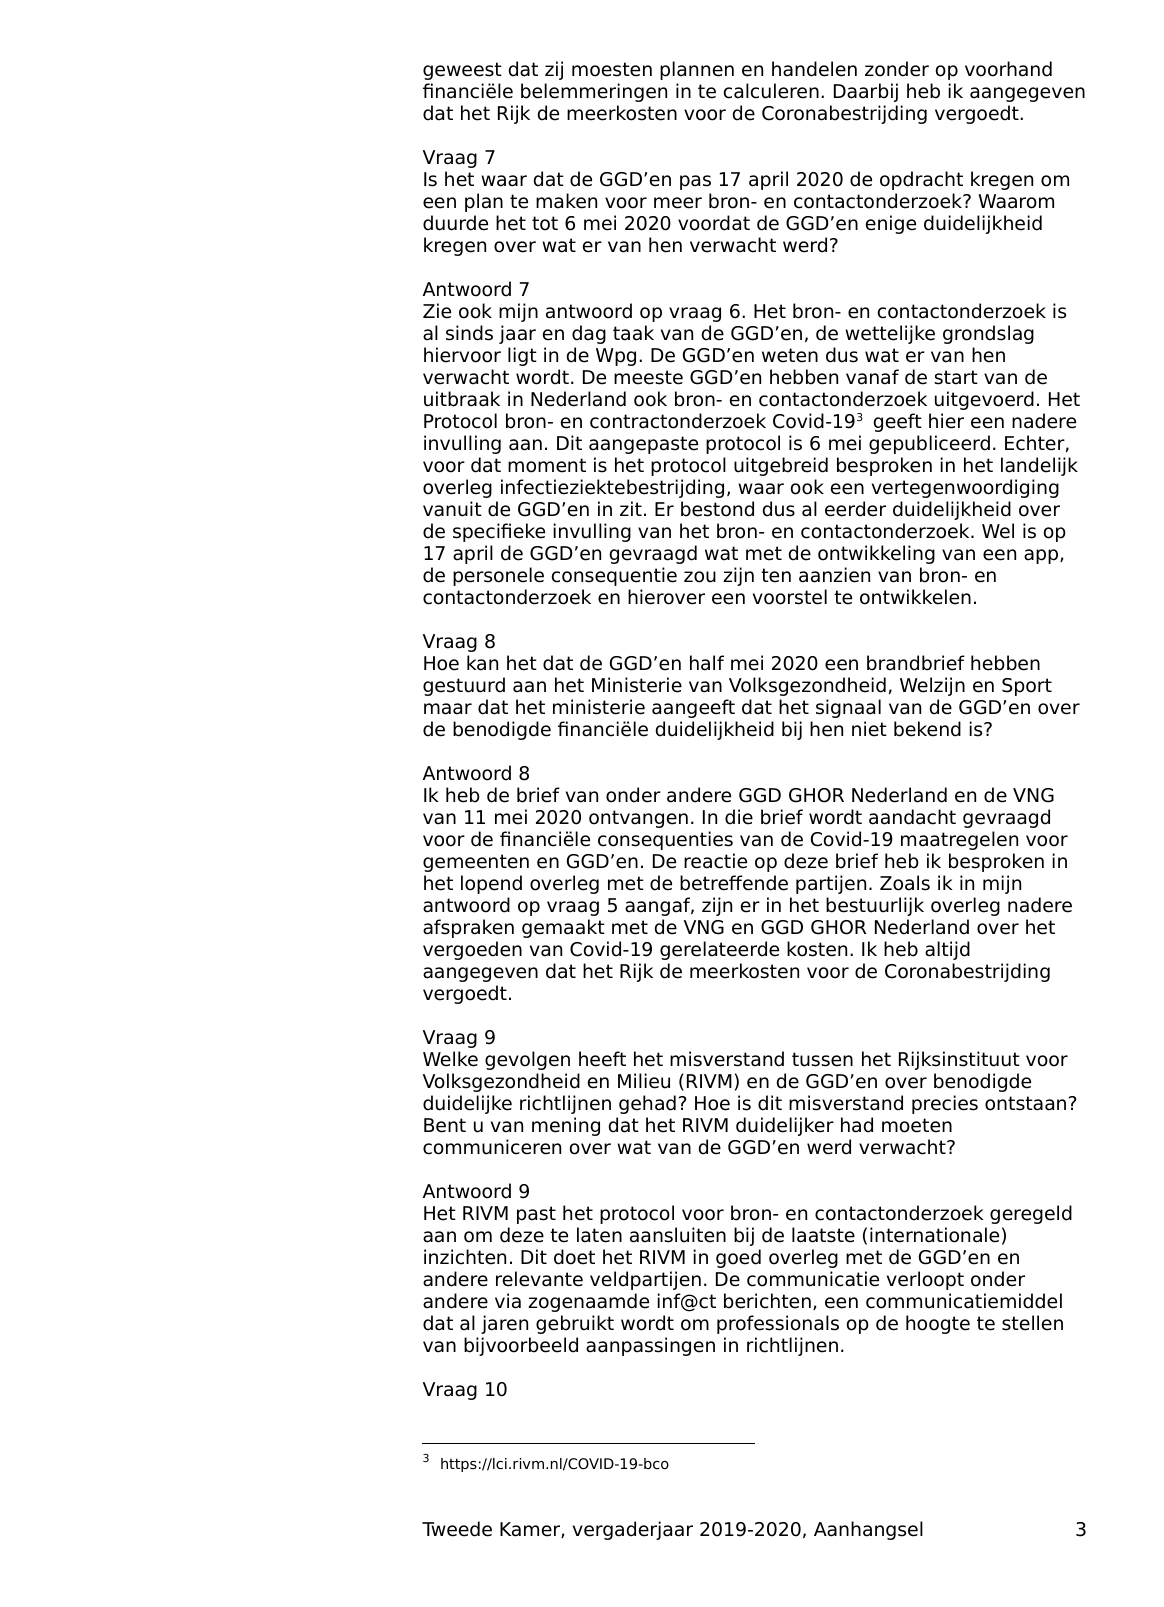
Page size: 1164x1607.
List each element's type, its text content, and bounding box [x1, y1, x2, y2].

text Welke gevolgen heeft het misverstand tussen het Rijksinstituut voor Volksgezondheid en Milieu (RIVM) en de GGD’en over benodigde duidelijke richtlijnen gehad? Hoe is dit misverstand precies ontstaan? Bent u van mening dat het RIVM duidelijker had moeten communiceren over wat van de GGD’en werd verwacht? [422, 1049, 1087, 1159]
text Vraag 9 [422, 1027, 1087, 1049]
text Antwoord 8 [422, 763, 1087, 785]
text Is het waar dat de GGD’en pas 17 april 2020 de opdracht kregen om een plan te maken voor meer bron- en contactonderzoek? Waarom duurde het tot 6 mei 2020 voordat de GGD’en enige duidelijkheid kregen over wat er van hen verwacht werd? [422, 169, 1087, 257]
text Vraag 10 [422, 1379, 1087, 1401]
text geweest dat zij moesten plannen en handelen zonder op voorhand financiële belemmeringen in te calculeren. Daarbij heb ik aangegeven dat het Rijk de meerkosten voor de Coronabestrijding vergoedt. [422, 59, 1087, 125]
text Vraag 7 [422, 147, 1087, 169]
text Ik heb de brief van onder andere GGD GHOR Nederland en de VNG van 11 mei 2020 ontvangen. In die brief wordt aandacht gevraagd voor de financiële consequenties van de Covid-19 maatregelen voor gemeenten en GGD’en. De reactie op deze brief heb ik besproken in het lopend overleg met de betreffende partijen. Zoals ik in mijn antwoord op vraag 5 aangaf, zijn er in het bestuurlijk overleg nadere afspraken gemaakt met de VNG en GGD GHOR Nederland over het vergoeden van Covid-19 gerelateerde kosten. Ik heb altijd aangegeven dat het Rijk de meerkosten voor de Coronabestrijding vergoedt. [422, 785, 1087, 1005]
text Hoe kan het dat de GGD’en half mei 2020 een brandbrief hebben gestuurd aan het Ministerie van Volksgezondheid, Welzijn en Sport maar dat het ministerie aangeeft dat het signaal van de GGD’en over de benodigde financiële duidelijkheid bij hen niet bekend is? [422, 653, 1087, 741]
text Antwoord 7 [422, 279, 1087, 301]
text Het RIVM past het protocol voor bron- en contactonderzoek geregeld aan om deze te laten aansluiten bij de laatste (internationale) inzichten. Dit doet het RIVM in goed overleg met de GGD’en en andere relevante veldpartijen. De communicatie verloopt onder andere via zogenaamde inf@ct berichten, een communicatiemiddel dat al jaren gebruikt wordt om professionals op de hoogte te stellen van bijvoorbeeld aanpassingen in richtlijnen. [422, 1203, 1087, 1357]
text Zie ook mijn antwoord op vraag 6. Het bron- en contactonderzoek is al sinds jaar en dag taak van de GGD’en, de wettelijke grondslag hiervoor ligt in de Wpg. De GGD’en weten dus wat er van hen verwacht wordt. De meeste GGD’en hebben vanaf de start van de uitbraak in Nederland ook bron- en contactonderzoek uitgevoerd. Het Protocol bron- en contractonderzoek Covid-19 geeft hier een nadere invulling aan. Dit aangepaste protocol is 6 mei gepubliceerd. Echter, voor dat moment is het protocol uitgebreid besproken in het landelijk overleg infectieziektebestrijding, waar ook een vertegenwoordiging vanuit de GGD’en in zit. Er bestond dus al eerder duidelijkheid over de specifieke invulling van het bron- en contactonderzoek. Wel is op 17 april de GGD’en gevraagd wat met de ontwikkeling van een app, de personele consequentie zou zijn ten aanzien van bron- en contactonderzoek en hierover een voorstel te ontwikkelen. [422, 301, 1087, 609]
text Antwoord 9 [422, 1181, 1087, 1203]
text https://lci.rivm.nl/COVID-19-bco [422, 1452, 1087, 1474]
text Vraag 8 [422, 631, 1087, 653]
